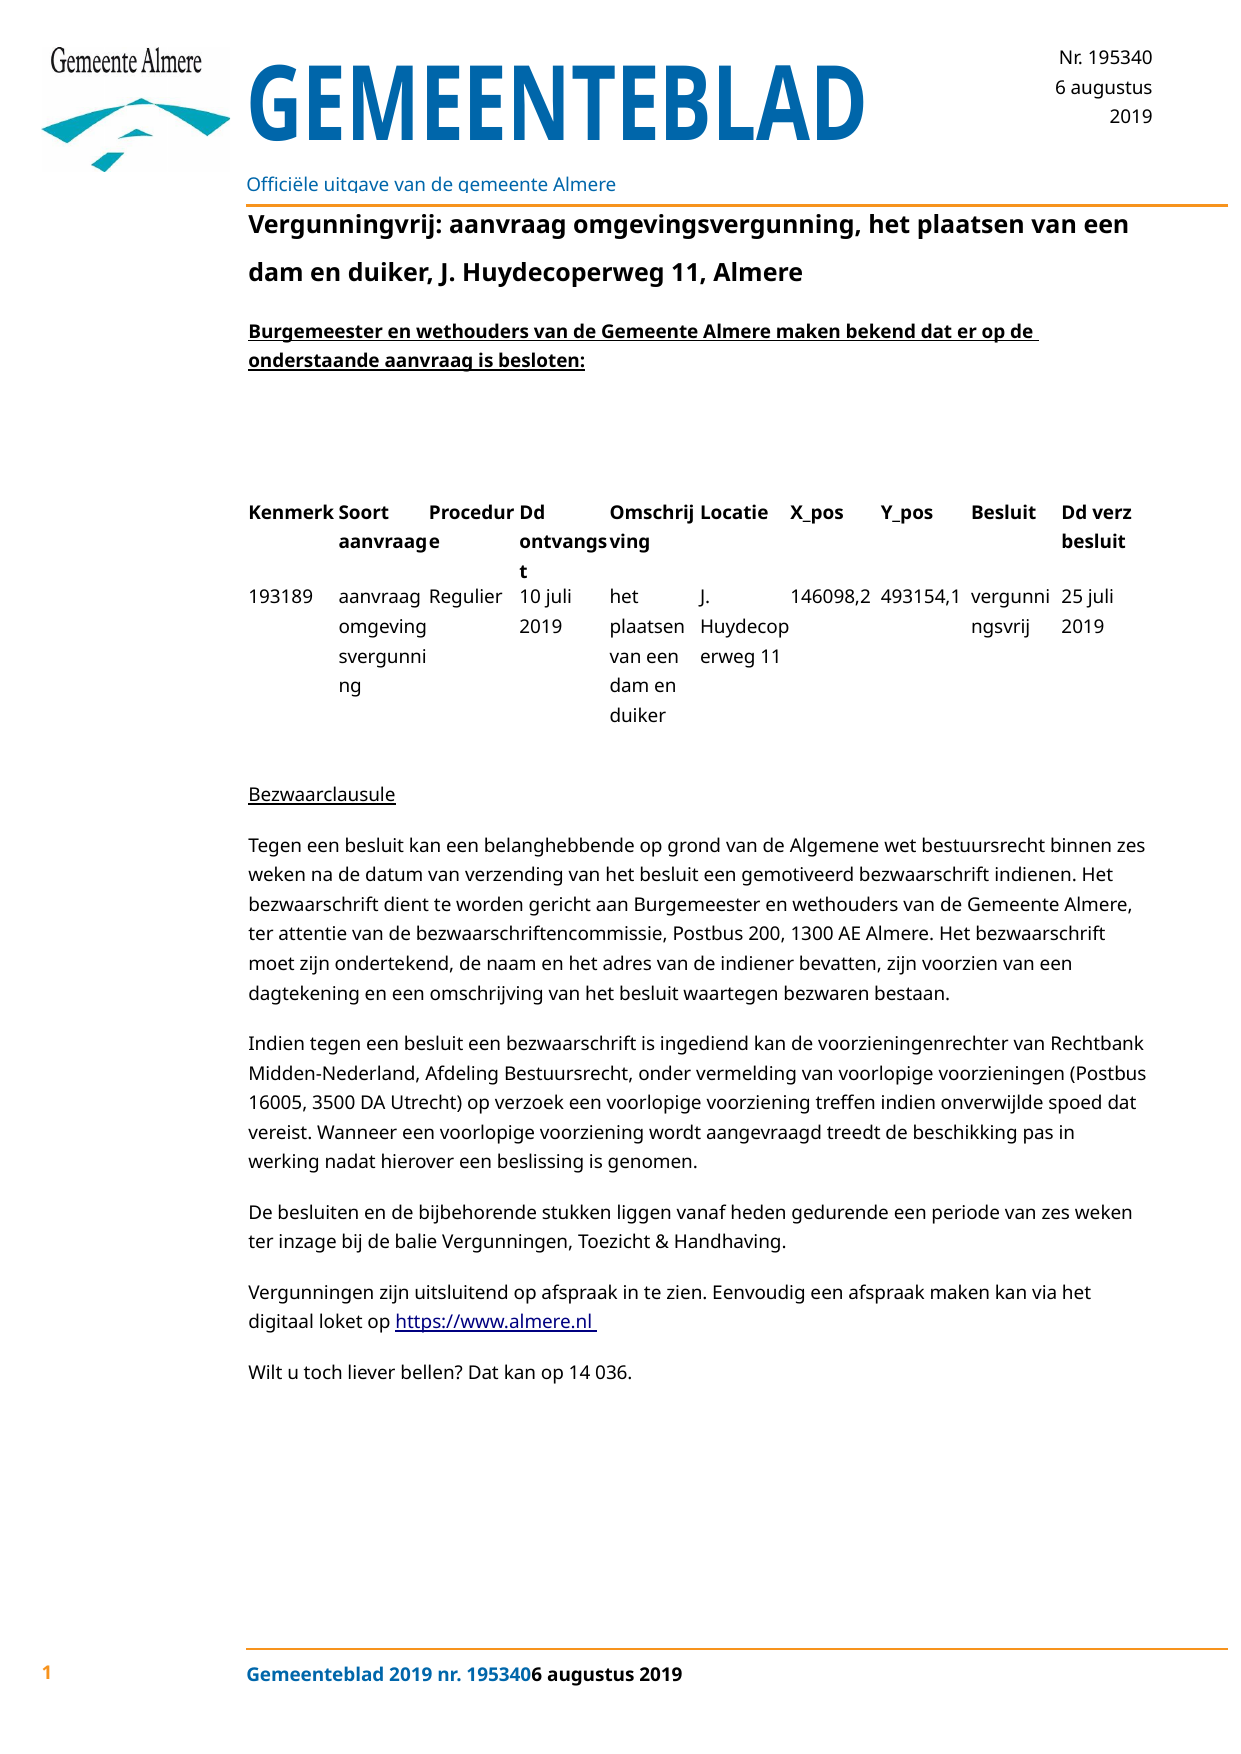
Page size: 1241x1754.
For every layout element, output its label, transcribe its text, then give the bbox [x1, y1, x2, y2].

table_cell aanvraag omgevingsvergunning [338, 584, 429, 728]
text De besluiten en de bijbehorende stukken liggen vanaf heden gedurende een periode van zes weken ter inzage bij de balie Vergunningen, Toezicht & Handhaving. [248, 1199, 1152, 1254]
table_cell 193189 [248, 584, 338, 728]
table_header Dd verz besluit [1061, 499, 1152, 584]
table_header Y_pos [881, 499, 971, 584]
table_cell 146098,2 [790, 584, 881, 728]
text Burgemeester en wethouders van de Gemeente Almere maken bekend dat er op de onderstaande aanvraag is besloten: [248, 318, 1152, 373]
table_header Kenmerk [248, 499, 338, 584]
text Tegen een besluit kan een belanghebbende op grond van de Algemene wet bestuursrecht binnen zes weken na de datum van verzending van het besluit een gemotiveerd bezwaarschrift indienen. Het bezwaarschrift dient te worden gericht aan Burgemeester en wethouders van de Gemeente Almere, ter attentie van de bezwaarschriftencommissie, Postbus 200, 1300 AE Almere. Het bezwaarschrift moet zijn ondertekend, de naam en het adres van de indiener bevatten, zijn voorzien van een dagtekening en een omschrijving van het besluit waartegen bezwaren bestaan. [248, 832, 1152, 1006]
text Indien tegen een besluit een bezwaarschrift is ingediend kan de voorzieningenrechter van Rechtbank Midden-Nederland, Afdeling Bestuursrecht, onder vermelding van voorlopige voorzieningen (Postbus 16005, 3500 DA Utrecht) op verzoek een voorlopige voorziening treffen indien onverwijlde spoed dat vereist. Wanneer een voorlopige voorziening wordt aangevraagd treedt de beschikking pas in werking nadat hierover een beslissing is genomen. [248, 1030, 1152, 1174]
table_cell Regulier [429, 584, 519, 728]
table_header Locatie [700, 499, 790, 584]
table_header Soort aanvraag [338, 499, 429, 584]
text Vergunningen zijn uitsluitend op afspraak in te zien. Eenvoudig een afspraak maken kan via het digitaal loket op https://www.almere.nl [248, 1279, 1152, 1334]
table_cell vergunningsvrij [971, 584, 1061, 728]
table_header Dd ontvangst [519, 499, 609, 584]
table_cell J. Huydecoperweg 11 [700, 584, 790, 728]
table_header Besluit [971, 499, 1061, 584]
table_cell 10 juli 2019 [519, 584, 609, 728]
table_cell het plaatsen van een dam en duiker [609, 584, 700, 728]
text Bezwaarclausule [248, 781, 1152, 807]
table_header X_pos [790, 499, 881, 584]
table_header Procedure [429, 499, 519, 584]
table_cell 25 juli 2019 [1061, 584, 1152, 728]
table_cell 493154,1 [881, 584, 971, 728]
text Wilt u toch liever bellen? Dat kan op 14 036. [248, 1359, 1152, 1385]
text Vergunningvrij: aanvraag omgevingsvergunning, het plaatsen van een dam en duiker, J. Huydecoperweg 11, Almere [248, 207, 1152, 288]
table_header Omschrijving [609, 499, 700, 584]
picture [41, 47, 231, 172]
